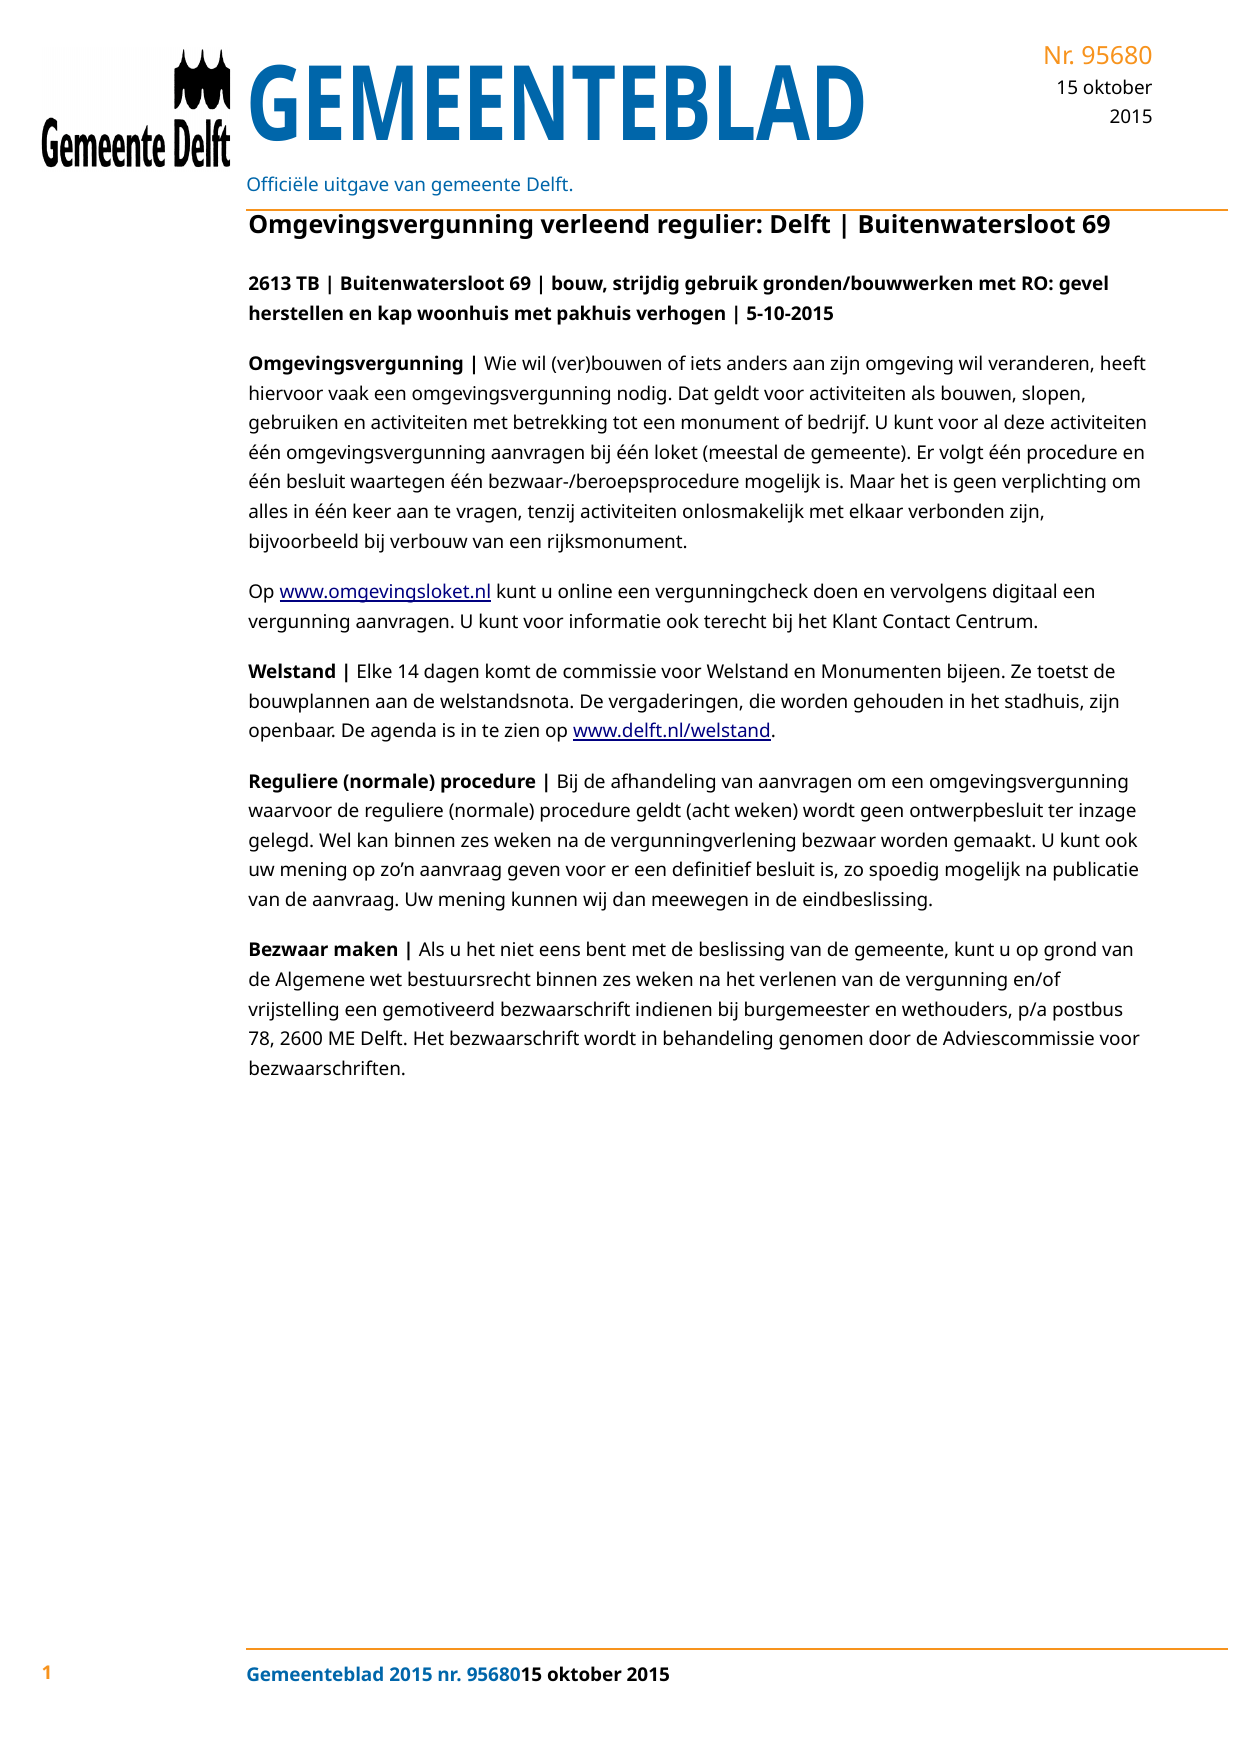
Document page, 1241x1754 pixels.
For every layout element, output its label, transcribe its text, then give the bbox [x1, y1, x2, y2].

text Bezwaar maken | Als u het niet eens bent met de beslissing van de gemeente, kunt u op grond van de Algemene wet bestuursrecht binnen zes weken na het verlenen van de vergunning en/of vrijstelling een gemotiveerd bezwaarschrift indienen bij burgemeester en wethouders, p/a postbus 78, 2600 ME Delft. Het bezwaarschrift wordt in behandeling genomen door de Adviescommissie voor bezwaarschriften. [248, 937, 1152, 1081]
text 2613 TB | Buitenwatersloot 69 | bouw, strijdig gebruik gronden/bouwwerken met RO: gevel herstellen en kap woonhuis met pakhuis verhogen | 5-10-2015 [248, 270, 1152, 326]
picture [41, 47, 231, 172]
text Op www.omgevingsloket.nl kunt u online een vergunningcheck doen en vervolgens digitaal een vergunning aanvragen. U kunt voor informatie ook terecht bij het Klant Contact Centrum. [248, 578, 1152, 633]
text Welstand | Elke 14 dagen komt de commissie voor Welstand en Monumenten bijeen. Ze toetst de bouwplannen aan de welstandsnota. De vergaderingen, die worden gehouden in het stadhuis, zijn openbaar. De agenda is in te zien op www.delft.nl/welstand. [248, 658, 1152, 743]
text Omgevingsvergunning | Wie wil (ver)bouwen of iets anders aan zijn omgeving wil veranderen, heeft hiervoor vaak een omgevingsvergunning nodig. Dat geldt voor activiteiten als bouwen, slopen, gebruiken en activiteiten met betrekking tot een monument of bedrijf. U kunt voor al deze activiteiten één omgevingsvergunning aanvragen bij één loket (meestal de gemeente). Er volgt één procedure en één besluit waartegen één bezwaar-/beroepsprocedure mogelijk is. Maar het is geen verplichting om alles in één keer aan te vragen, tenzij activiteiten onlosmakelijk met elkaar verbonden zijn, bijvoorbeeld bij verbouw van een rijksmonument. [248, 350, 1152, 553]
text Reguliere (normale) procedure | Bij de afhandeling van aanvragen om een omgevingsvergunning waarvoor de reguliere (normale) procedure geldt (acht weken) wordt geen ontwerpbesluit ter inzage gelegd. Wel kan binnen zes weken na de vergunningverlening bezwaar worden gemaakt. U kunt ook uw mening op zo’n aanvraag geven voor er een definitief besluit is, zo spoedig mogelijk na publicatie van de aanvraag. Uw mening kunnen wij dan meewegen in de eindbeslissing. [248, 768, 1152, 912]
text Omgevingsvergunning verleend regulier: Delft | Buitenwatersloot 69 [248, 211, 1152, 241]
